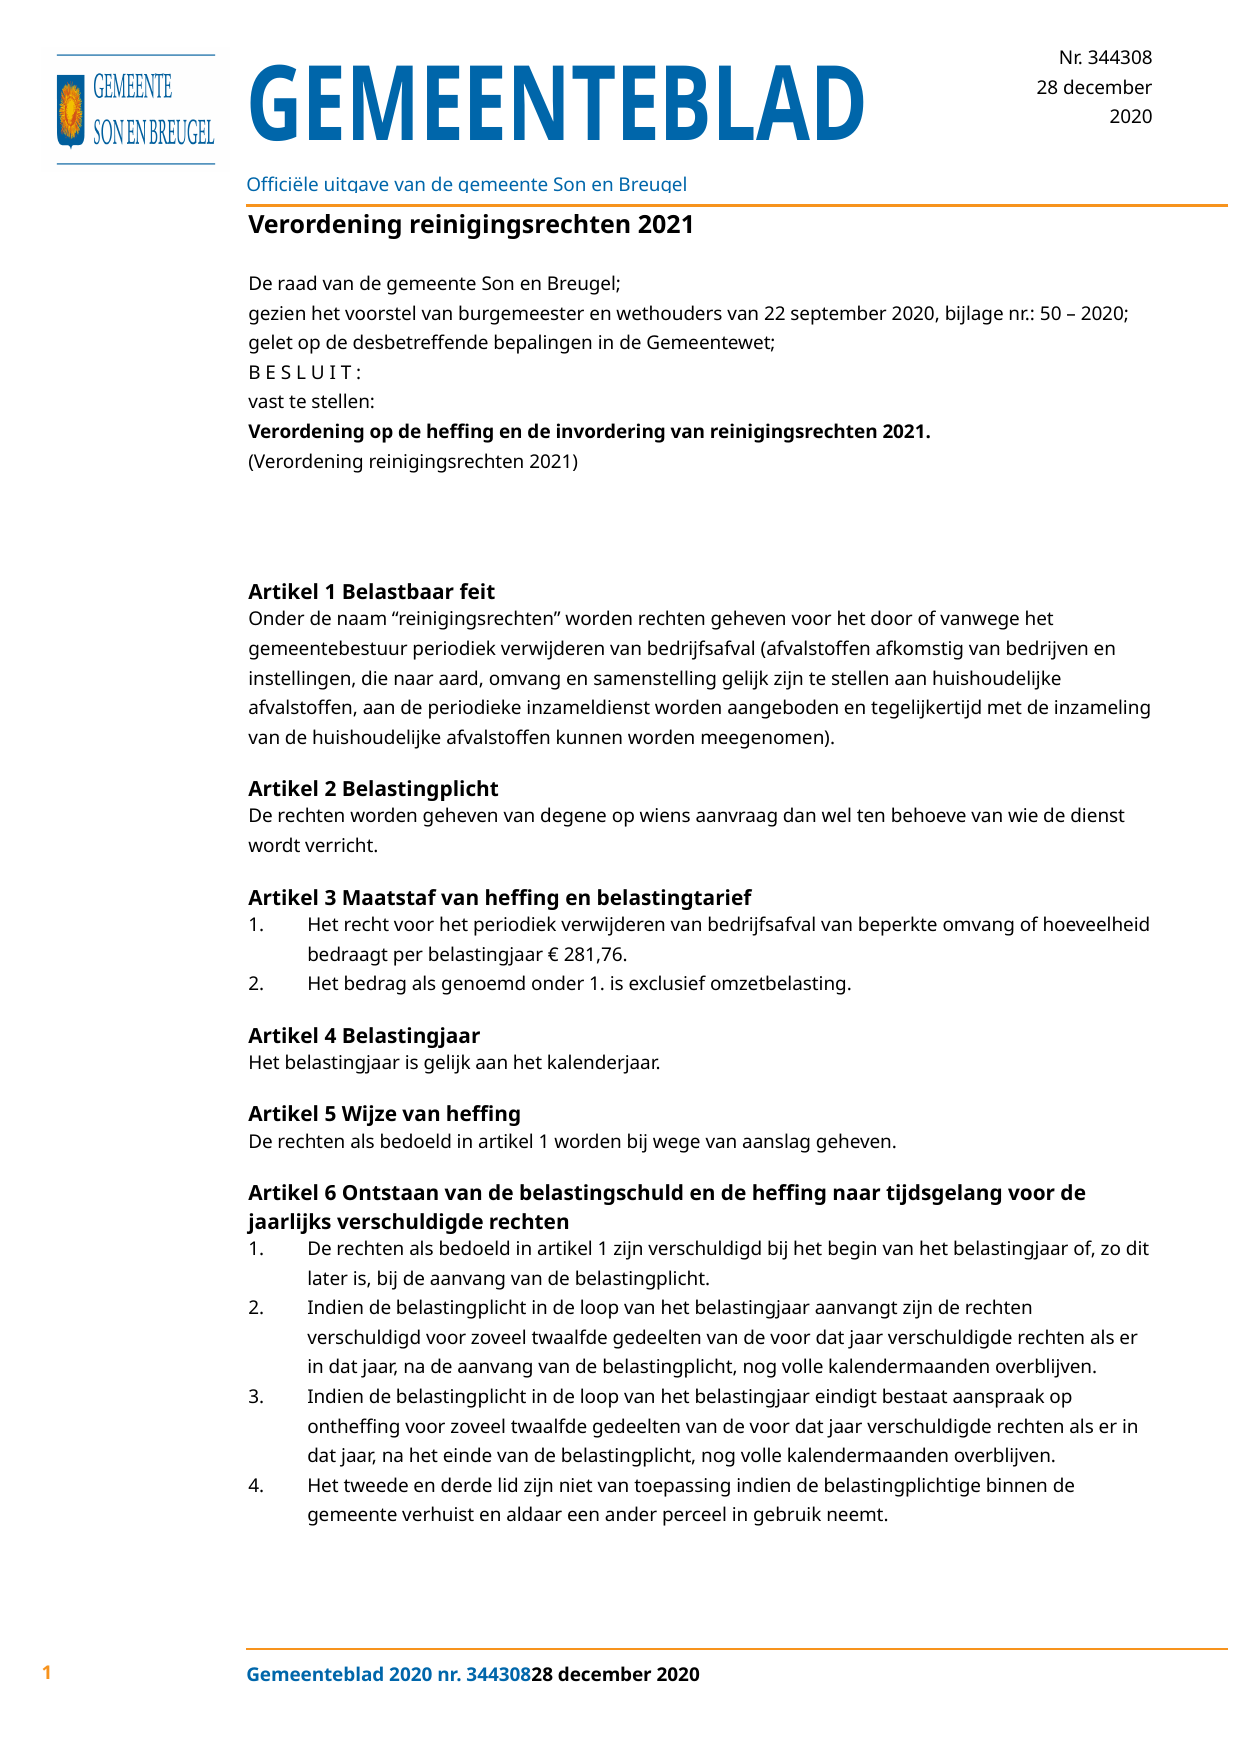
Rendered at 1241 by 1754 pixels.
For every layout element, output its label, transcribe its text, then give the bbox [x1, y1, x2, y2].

text (Verordening reinigingsrechten 2021) [248, 448, 1152, 473]
list De rechten als bedoeld in artikel 1 zijn verschuldigd bij het begin van het belastingjaar of, zo dit later is, bij de aanvang van de belastingplicht. [248, 1235, 1152, 1291]
text Het belastingjaar is gelijk aan het kalenderjaar. [248, 1049, 1152, 1075]
text De rechten worden geheven van degene op wiens aanvraag dan wel ten behoeve van wie de dienst wordt verricht. [248, 803, 1152, 858]
text Verordening op de heffing en de invordering van reinigingsrechten 2021. [248, 418, 1152, 444]
text De rechten als bedoeld in artikel 1 worden bij wege van aanslag geheven. [248, 1128, 1152, 1154]
text Artikel 5 Wijze van heffing [248, 1099, 1152, 1128]
text Artikel 3 Maatstaf van heffing en belastingtarief [248, 883, 1152, 911]
text Artikel 6 Ontstaan van de belastingschuld en de heffing naar tijdsgelang voor de jaarlijks verschuldigde rechten [248, 1178, 1152, 1235]
list Het bedrag als genoemd onder 1. is exclusief omzetbelasting. [248, 970, 1152, 996]
text De raad van de gemeente Son en Breugel; [248, 270, 1152, 296]
text gelet op de desbetreffende bepalingen in de Gemeentewet; [248, 329, 1152, 355]
text Artikel 1 Belastbaar feit [248, 577, 1152, 606]
list Het recht voor het periodiek verwijderen van bedrijfsafval van beperkte omvang of hoeveelheid bedraagt per belastingjaar € 281,76. [248, 911, 1152, 966]
list Indien de belastingplicht in de loop van het belastingjaar aanvangt zijn de rechten verschuldigd voor zoveel twaalfde gedeelten van de voor dat jaar verschuldigde rechten als er in dat jaar, na de aanvang van de belastingplicht, nog volle kalendermaanden overblijven. [248, 1294, 1152, 1379]
list Het tweede en derde lid zijn niet van toepassing indien de belastingplichtige binnen de gemeente verhuist en aldaar een ander perceel in gebruik neemt. [248, 1472, 1152, 1527]
text Artikel 2 Belastingplicht [248, 774, 1152, 803]
picture [41, 47, 231, 172]
text gezien het voorstel van burgemeester en wethouders van 22 september 2020, bijlage nr.: 50 – 2020; [248, 300, 1152, 326]
text Verordening reinigingsrechten 2021 [248, 207, 1152, 241]
text B E S L U I T : [248, 359, 1152, 385]
text Onder de naam “reinigingsrechten” worden rechten geheven voor het door of vanwege het gemeentebestuur periodiek verwijderen van bedrijfsafval (afvalstoffen afkomstig van bedrijven en instellingen, die naar aard, omvang en samenstelling gelijk zijn te stellen aan huishoudelijke afvalstoffen, aan de periodieke inzameldienst worden aangeboden en tegelijkertijd met de inzameling van de huishoudelijke afvalstoffen kunnen worden meegenomen). [248, 606, 1152, 749]
text vast te stellen: [248, 389, 1152, 414]
text Artikel 4 Belastingjaar [248, 1021, 1152, 1049]
list Indien de belastingplicht in de loop van het belastingjaar eindigt bestaat aanspraak op ontheffing voor zoveel twaalfde gedeelten van de voor dat jaar verschuldigde rechten als er in dat jaar, na het einde van de belastingplicht, nog volle kalendermaanden overblijven. [248, 1383, 1152, 1468]
